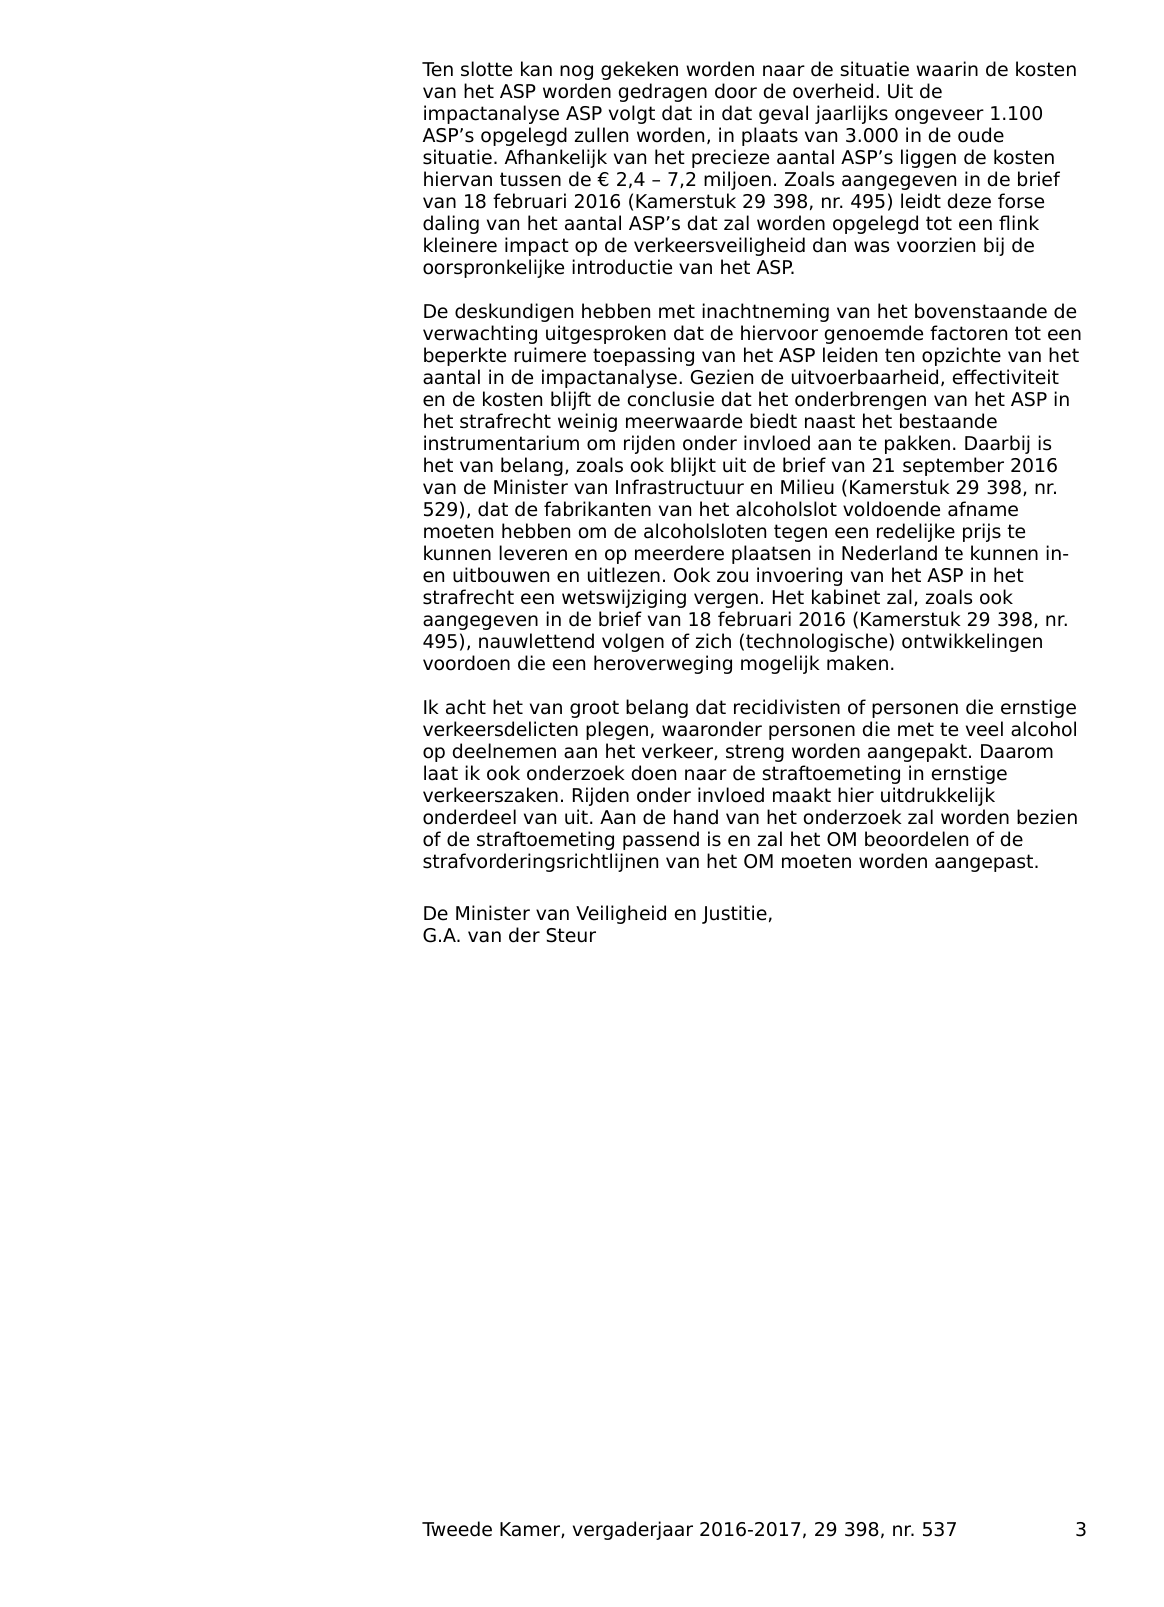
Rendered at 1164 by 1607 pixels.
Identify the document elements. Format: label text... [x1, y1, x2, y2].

text Ik acht het van groot belang dat recidivisten of personen die ernstige verkeersdelicten plegen, waaronder personen die met te veel alcohol op deelnemen aan het verkeer, streng worden aangepakt. Daarom laat ik ook onderzoek doen naar de straftoemeting in ernstige verkeerszaken. Rijden onder invloed maakt hier uitdrukkelijk onderdeel van uit. Aan de hand van het onderzoek zal worden bezien of de straftoemeting passend is en zal het OM beoordelen of de strafvorderingsrichtlijnen van het OM moeten worden aangepast. [422, 697, 1087, 873]
text De deskundigen hebben met inachtneming van het bovenstaande de verwachting uitgesproken dat de hiervoor genoemde factoren tot een beperkte ruimere toepassing van het ASP leiden ten opzichte van het aantal in de impactanalyse. Gezien de uitvoerbaarheid, effectiviteit en de kosten blijft de conclusie dat het onderbrengen van het ASP in het strafrecht weinig meerwaarde biedt naast het bestaande instrumentarium om rijden onder invloed aan te pakken. Daarbij is het van belang, zoals ook blijkt uit de brief van 21 september 2016 van de Minister van Infrastructuur en Milieu (Kamerstuk 29 398, nr. 529), dat de fabrikanten van het alcoholslot voldoende afname moeten hebben om de alcoholsloten tegen een redelijke prijs te kunnen leveren en op meerdere plaatsen in Nederland te kunnen in- en uitbouwen en uitlezen. Ook zou invoering van het ASP in het strafrecht een wetswijziging vergen. Het kabinet zal, zoals ook aangegeven in de brief van 18 februari 2016 (Kamerstuk 29 398, nr. 495), nauwlettend volgen of zich (technologische) ontwikkelingen voordoen die een heroverweging mogelijk maken. [422, 301, 1087, 675]
text De Minister van Veiligheid en Justitie, G.A. van der Steur [422, 903, 1087, 947]
text Ten slotte kan nog gekeken worden naar de situatie waarin de kosten van het ASP worden gedragen door de overheid. Uit de impactanalyse ASP volgt dat in dat geval jaarlijks ongeveer 1.100 ASP’s opgelegd zullen worden, in plaats van 3.000 in de oude situatie. Afhankelijk van het precieze aantal ASP’s liggen de kosten hiervan tussen de € 2,4 – 7,2 miljoen. Zoals aangegeven in de brief van 18 februari 2016 (Kamerstuk 29 398, nr. 495) leidt deze forse daling van het aantal ASP’s dat zal worden opgelegd tot een flink kleinere impact op de verkeersveiligheid dan was voorzien bij de oorspronkelijke introductie van het ASP. [422, 59, 1087, 279]
